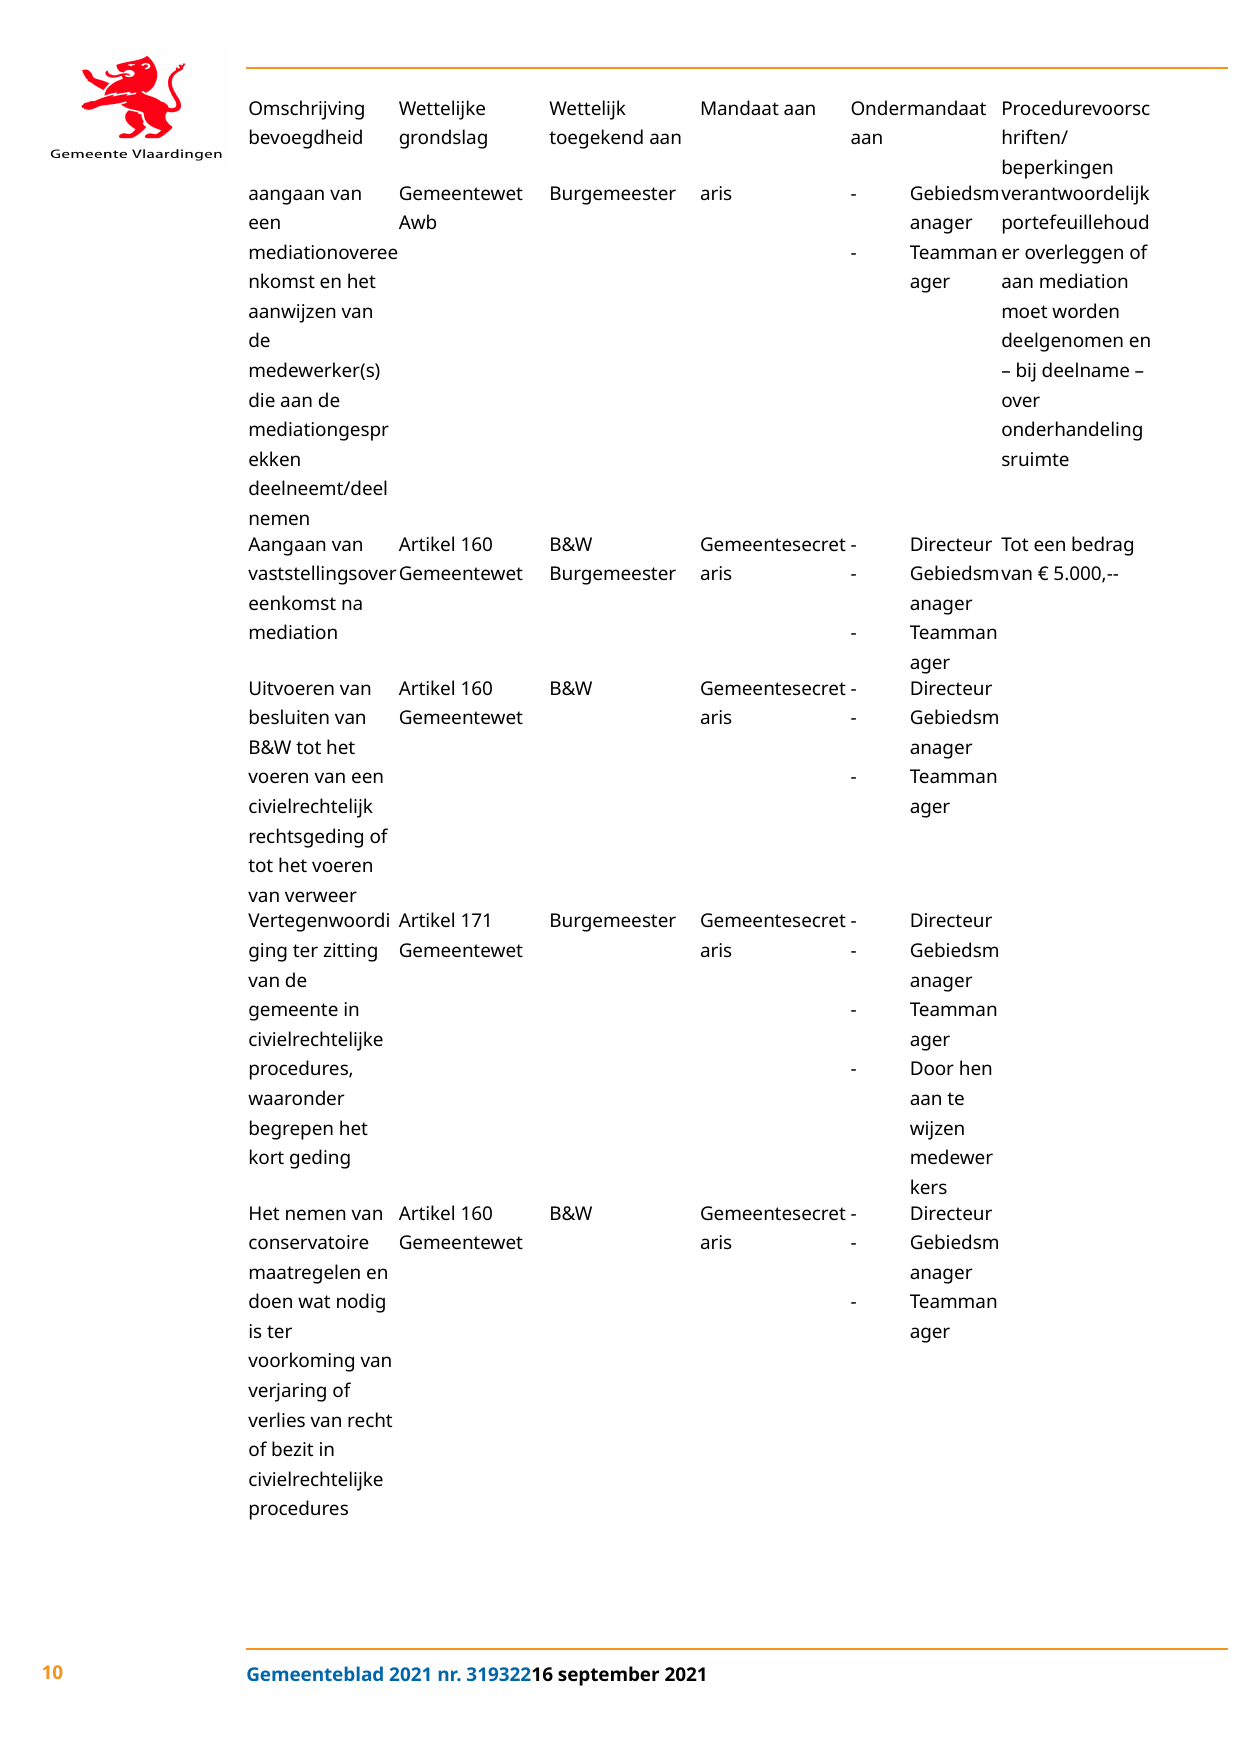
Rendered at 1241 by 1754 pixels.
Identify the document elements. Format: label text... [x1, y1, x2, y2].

table_header Wettelijke grondslag [399, 95, 549, 180]
table_header Omschrijving bevoegdheid [248, 95, 398, 180]
table_cell B&W Burgemeester [549, 531, 700, 675]
table_cell Gemeentewet Awb [399, 180, 549, 531]
table_cell aangaan van een mediationovereenkomst en het aanwijzen van de medewerker(s) die aan de mediationgesprekken deelneemt/deelnemen [248, 180, 398, 531]
table_cell Gemeentesecretaris [700, 908, 850, 1200]
table_cell [1001, 908, 1152, 1200]
table_header Mandaat aan [700, 95, 850, 180]
table_cell Tot een bedrag van € 5.000,-- [1001, 531, 1152, 675]
table_cell Artikel 160 Gemeentewet [399, 1200, 549, 1521]
picture [41, 47, 231, 172]
table_cell Directeur Gebiedsmanager Teammanager [850, 675, 1001, 908]
table_cell Artikel 160 Gemeentewet [399, 531, 549, 675]
table_cell Gemeentesecretaris [700, 1200, 850, 1521]
table_cell B&W [549, 1200, 700, 1521]
table_cell Gebiedsmanager Teammanager [850, 180, 1001, 531]
table_cell Directeur Gebiedsmanager Teammanager [850, 1200, 1001, 1521]
table_cell Directeur Gebiedsmanager Teammanager Door hen aan te wijzen medewerkers [850, 908, 1001, 1200]
table_cell Burgemeester [549, 908, 700, 1200]
table_cell Uitvoeren van besluiten van B&W tot het voeren van een civielrechtelijk rechtsgeding of tot het voeren van verweer [248, 675, 398, 908]
table_cell aris [700, 180, 850, 531]
table_cell verantwoordelijk portefeuillehouder overleggen of aan mediation moet worden deelgenomen en – bij deelname – over onderhandelingsruimte [1001, 180, 1152, 531]
table_header Procedurevoorschriften/beperkingen [1001, 95, 1152, 180]
table_cell Het nemen van conservatoire maatregelen en doen wat nodig is ter voorkoming van verjaring of verlies van recht of bezit in civielrechtelijke procedures [248, 1200, 398, 1521]
table_cell Gemeentesecretaris [700, 531, 850, 675]
table_cell Aangaan van vaststellingsovereenkomst na mediation [248, 531, 398, 675]
table_cell Gemeentesecretaris [700, 675, 850, 908]
table_cell Burgemeester [549, 180, 700, 531]
table_cell [1001, 1200, 1152, 1521]
table_header Wettelijk toegekend aan [549, 95, 700, 180]
table_cell Artikel 160 Gemeentewet [399, 675, 549, 908]
table_cell [1001, 675, 1152, 908]
table_cell Directeur Gebiedsmanager Teammanager [850, 531, 1001, 675]
table_cell Artikel 171 Gemeentewet [399, 908, 549, 1200]
table_cell B&W [549, 675, 700, 908]
table_cell Vertegenwoordiging ter zitting van de gemeente in civielrechtelijke procedures, waaronder begrepen het kort geding [248, 908, 398, 1200]
table_header Ondermandaat aan [850, 95, 1001, 180]
